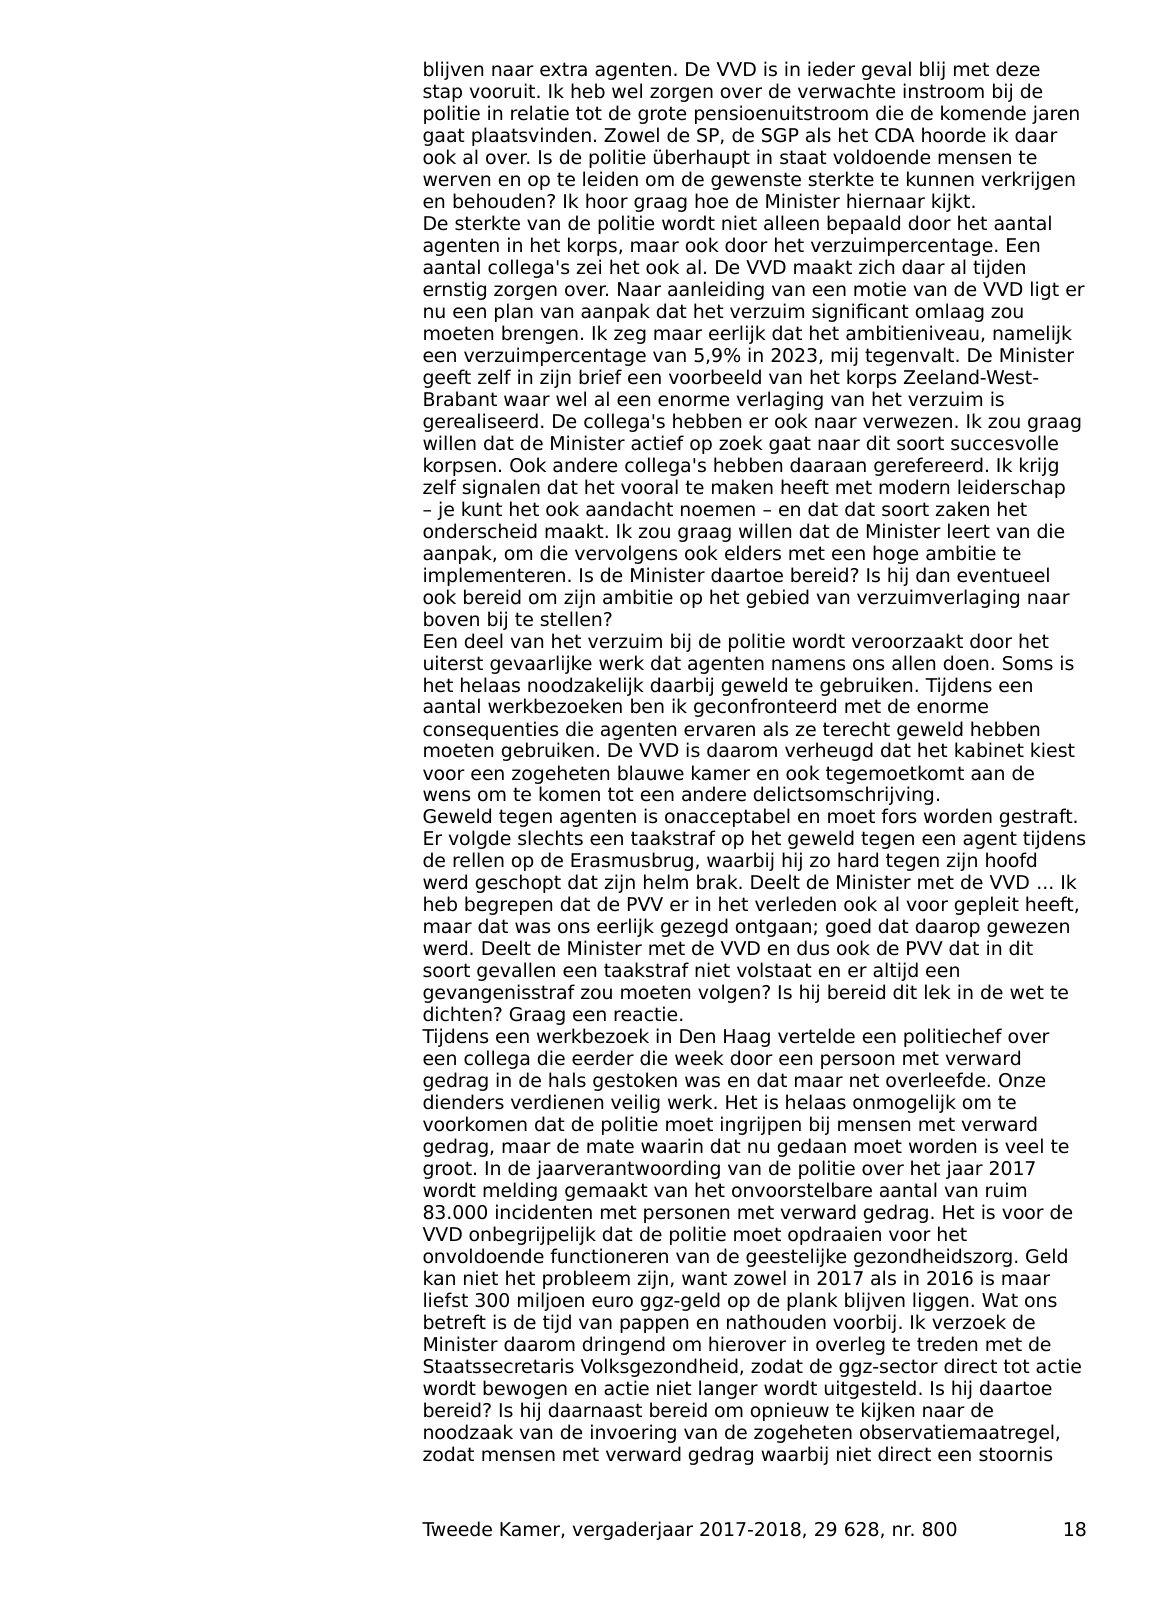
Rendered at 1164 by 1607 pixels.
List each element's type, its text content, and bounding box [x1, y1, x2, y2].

text De sterkte van de politie wordt niet alleen bepaald door het aantal agenten in het korps, maar ook door het verzuimpercentage. Een aantal collega's zei het ook al. De VVD maakt zich daar al tijden ernstig zorgen over. Naar aanleiding van een motie van de VVD ligt er nu een plan van aanpak dat het verzuim significant omlaag zou moeten brengen. Ik zeg maar eerlijk dat het ambitieniveau, namelijk een verzuimpercentage van 5,9% in 2023, mij tegenvalt. De Minister geeft zelf in zijn brief een voorbeeld van het korps Zeeland-West-Brabant waar wel al een enorme verlaging van het verzuim is gerealiseerd. De collega's hebben er ook naar verwezen. Ik zou graag willen dat de Minister actief op zoek gaat naar dit soort succesvolle korpsen. Ook andere collega's hebben daaraan gerefereerd. Ik krijg zelf signalen dat het vooral te maken heeft met modern leiderschap – je kunt het ook aandacht noemen – en dat dat soort zaken het onderscheid maakt. Ik zou graag willen dat de Minister leert van die aanpak, om die vervolgens ook elders met een hoge ambitie te implementeren. Is de Minister daartoe bereid? Is hij dan eventueel ook bereid om zijn ambitie op het gebied van verzuimverlaging naar boven bij te stellen? [422, 213, 1087, 631]
text Geweld tegen agenten is onacceptabel en moet fors worden gestraft. Er volgde slechts een taakstraf op het geweld tegen een agent tijdens de rellen op de Erasmusbrug, waarbij hij zo hard tegen zijn hoofd werd geschopt dat zijn helm brak. Deelt de Minister met de VVD ... Ik heb begrepen dat de PVV er in het verleden ook al voor gepleit heeft, maar dat was ons eerlijk gezegd ontgaan; goed dat daarop gewezen werd. Deelt de Minister met de VVD en dus ook de PVV dat in dit soort gevallen een taakstraf niet volstaat en er altijd een gevangenisstraf zou moeten volgen? Is hij bereid dit lek in de wet te dichten? Graag een reactie. [422, 806, 1087, 1026]
text Een deel van het verzuim bij de politie wordt veroorzaakt door het uiterst gevaarlijke werk dat agenten namens ons allen doen. Soms is het helaas noodzakelijk daarbij geweld te gebruiken. Tijdens een aantal werkbezoeken ben ik geconfronteerd met de enorme consequenties die agenten ervaren als ze terecht geweld hebben moeten gebruiken. De VVD is daarom verheugd dat het kabinet kiest voor een zogeheten blauwe kamer en ook tegemoetkomt aan de wens om te komen tot een andere delictsomschrijving. [422, 631, 1087, 806]
text Tijdens een werkbezoek in Den Haag vertelde een politiechef over een collega die eerder die week door een persoon met verward gedrag in de hals gestoken was en dat maar net overleefde. Onze dienders verdienen veilig werk. Het is helaas onmogelijk om te voorkomen dat de politie moet ingrijpen bij mensen met verward gedrag, maar de mate waarin dat nu gedaan moet worden is veel te groot. In de jaarverantwoording van de politie over het jaar 2017 wordt melding gemaakt van het onvoorstelbare aantal van ruim 83.000 incidenten met personen met verward gedrag. Het is voor de VVD onbegrijpelijk dat de politie moet opdraaien voor het onvoldoende functioneren van de geestelijke gezondheidszorg. Geld kan niet het probleem zijn, want zowel in 2017 als in 2016 is maar liefst 300 miljoen euro ggz-geld op de plank blijven liggen. Wat ons betreft is de tijd van pappen en nathouden voorbij. Ik verzoek de Minister daarom dringend om hierover in overleg te treden met de Staatssecretaris Volksgezondheid, zodat de ggz-sector direct tot actie wordt bewogen en actie niet langer wordt uitgesteld. Is hij daartoe bereid? Is hij daarnaast bereid om opnieuw te kijken naar de noodzaak van de invoering van de zogeheten observatiemaatregel, zodat mensen met verward gedrag waarbij niet direct een stoornis [422, 1026, 1087, 1466]
text blijven naar extra agenten. De VVD is in ieder geval blij met deze stap vooruit. Ik heb wel zorgen over de verwachte instroom bij de politie in relatie tot de grote pensioenuitstroom die de komende jaren gaat plaatsvinden. Zowel de SP, de SGP als het CDA hoorde ik daar ook al over. Is de politie überhaupt in staat voldoende mensen te werven en op te leiden om de gewenste sterkte te kunnen verkrijgen en behouden? Ik hoor graag hoe de Minister hiernaar kijkt. [422, 59, 1087, 213]
